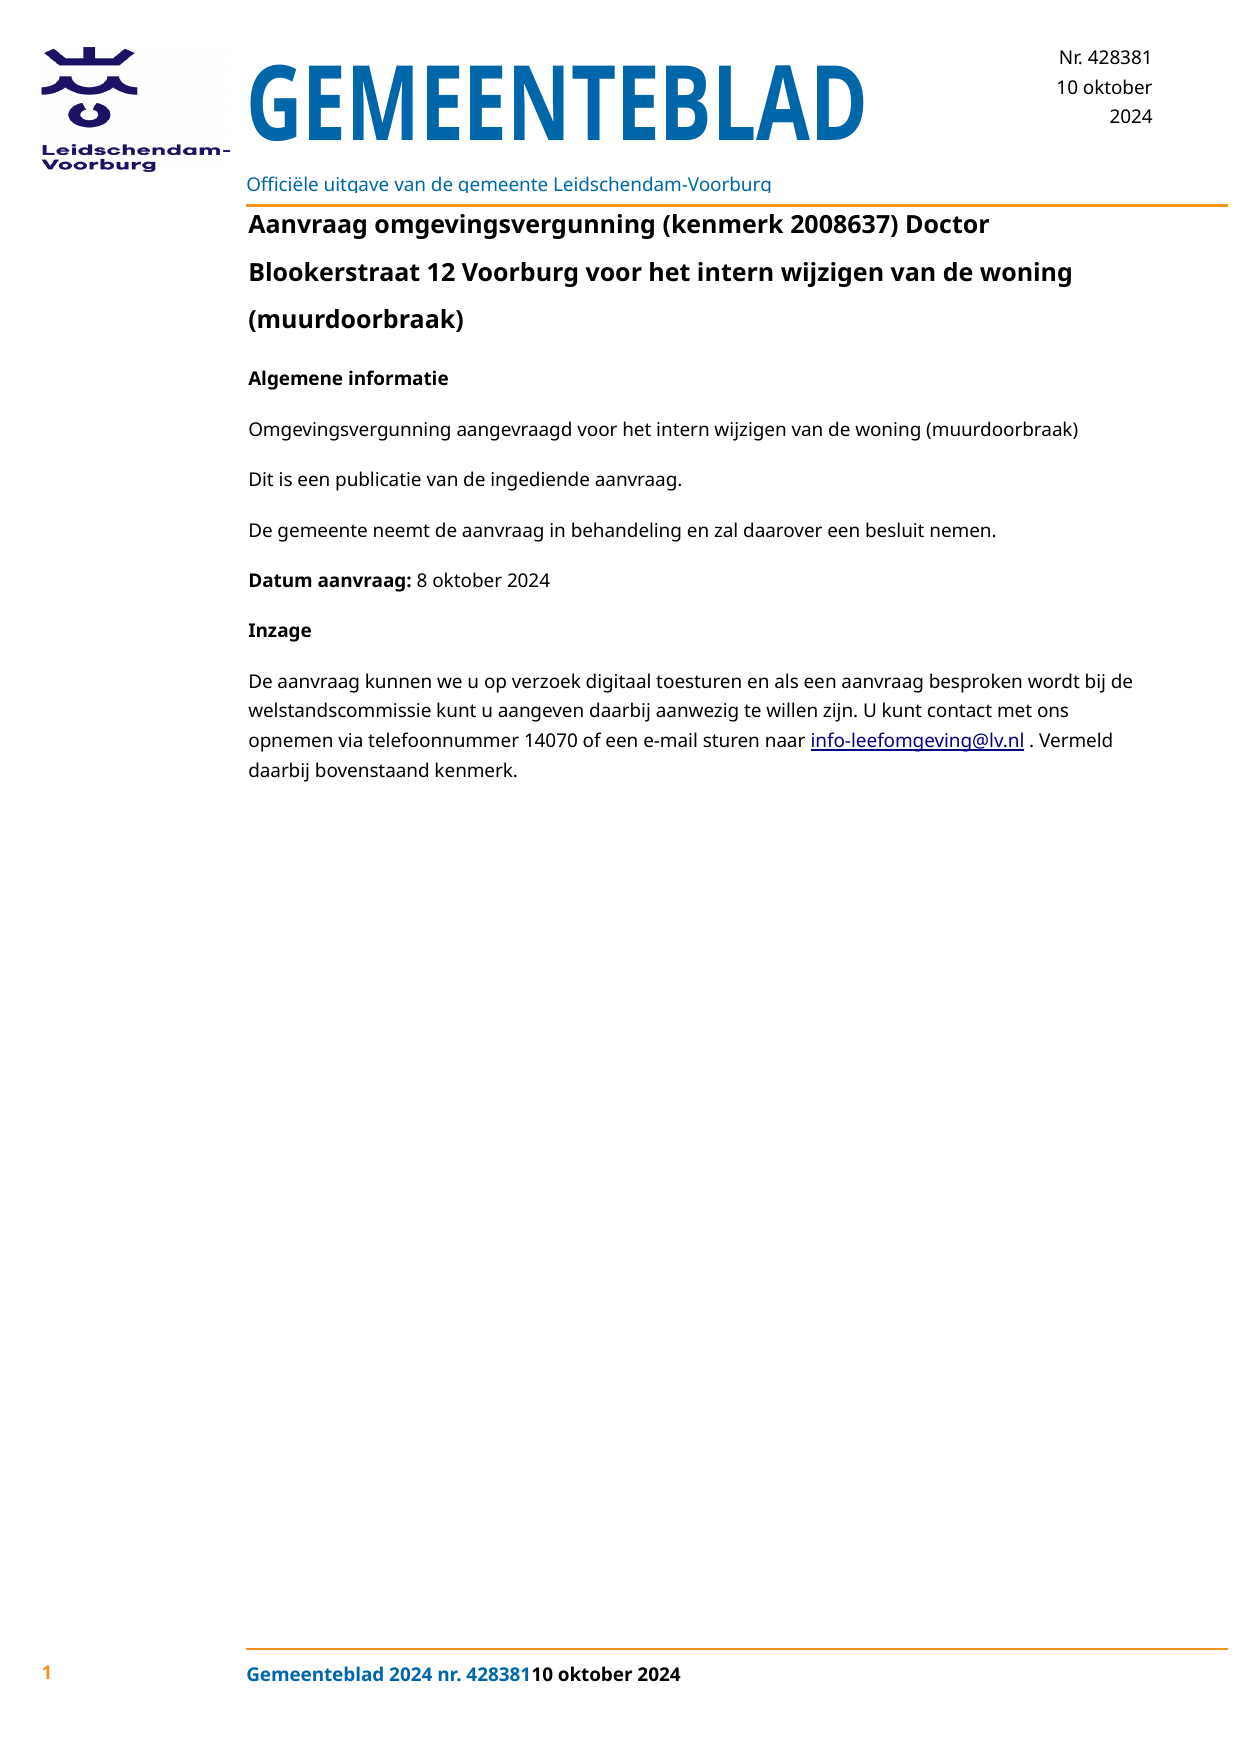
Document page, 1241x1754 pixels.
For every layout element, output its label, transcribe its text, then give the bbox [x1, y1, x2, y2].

picture [41, 47, 231, 172]
text Dit is een publicatie van de ingediende aanvraag. [248, 466, 1152, 492]
text Omgevingsvergunning aangevraagd voor het intern wijzigen van de woning (muurdoorbraak) [248, 416, 1152, 442]
text Inzage [248, 618, 1152, 643]
text Algemene informatie [248, 366, 1152, 391]
text De gemeente neemt de aanvraag in behandeling en zal daarover een besluit nemen. [248, 517, 1152, 542]
text De aanvraag kunnen we u op verzoek digitaal toesturen en als een aanvraag besproken wordt bij de welstandscommissie kunt u aangeven daarbij aanwezig te willen zijn. U kunt contact met ons opnemen via telefoonnummer 14070 of een e-mail sturen naar info-leefomgeving@lv.nl . Vermeld daarbij bovenstaand kenmerk. [248, 668, 1152, 782]
text Aanvraag omgevingsvergunning (kenmerk 2008637) Doctor Blookerstraat 12 Voorburg voor het intern wijzigen van de woning (muurdoorbraak) [248, 207, 1152, 336]
text Datum aanvraag: 8 oktober 2024 [248, 567, 1152, 593]
